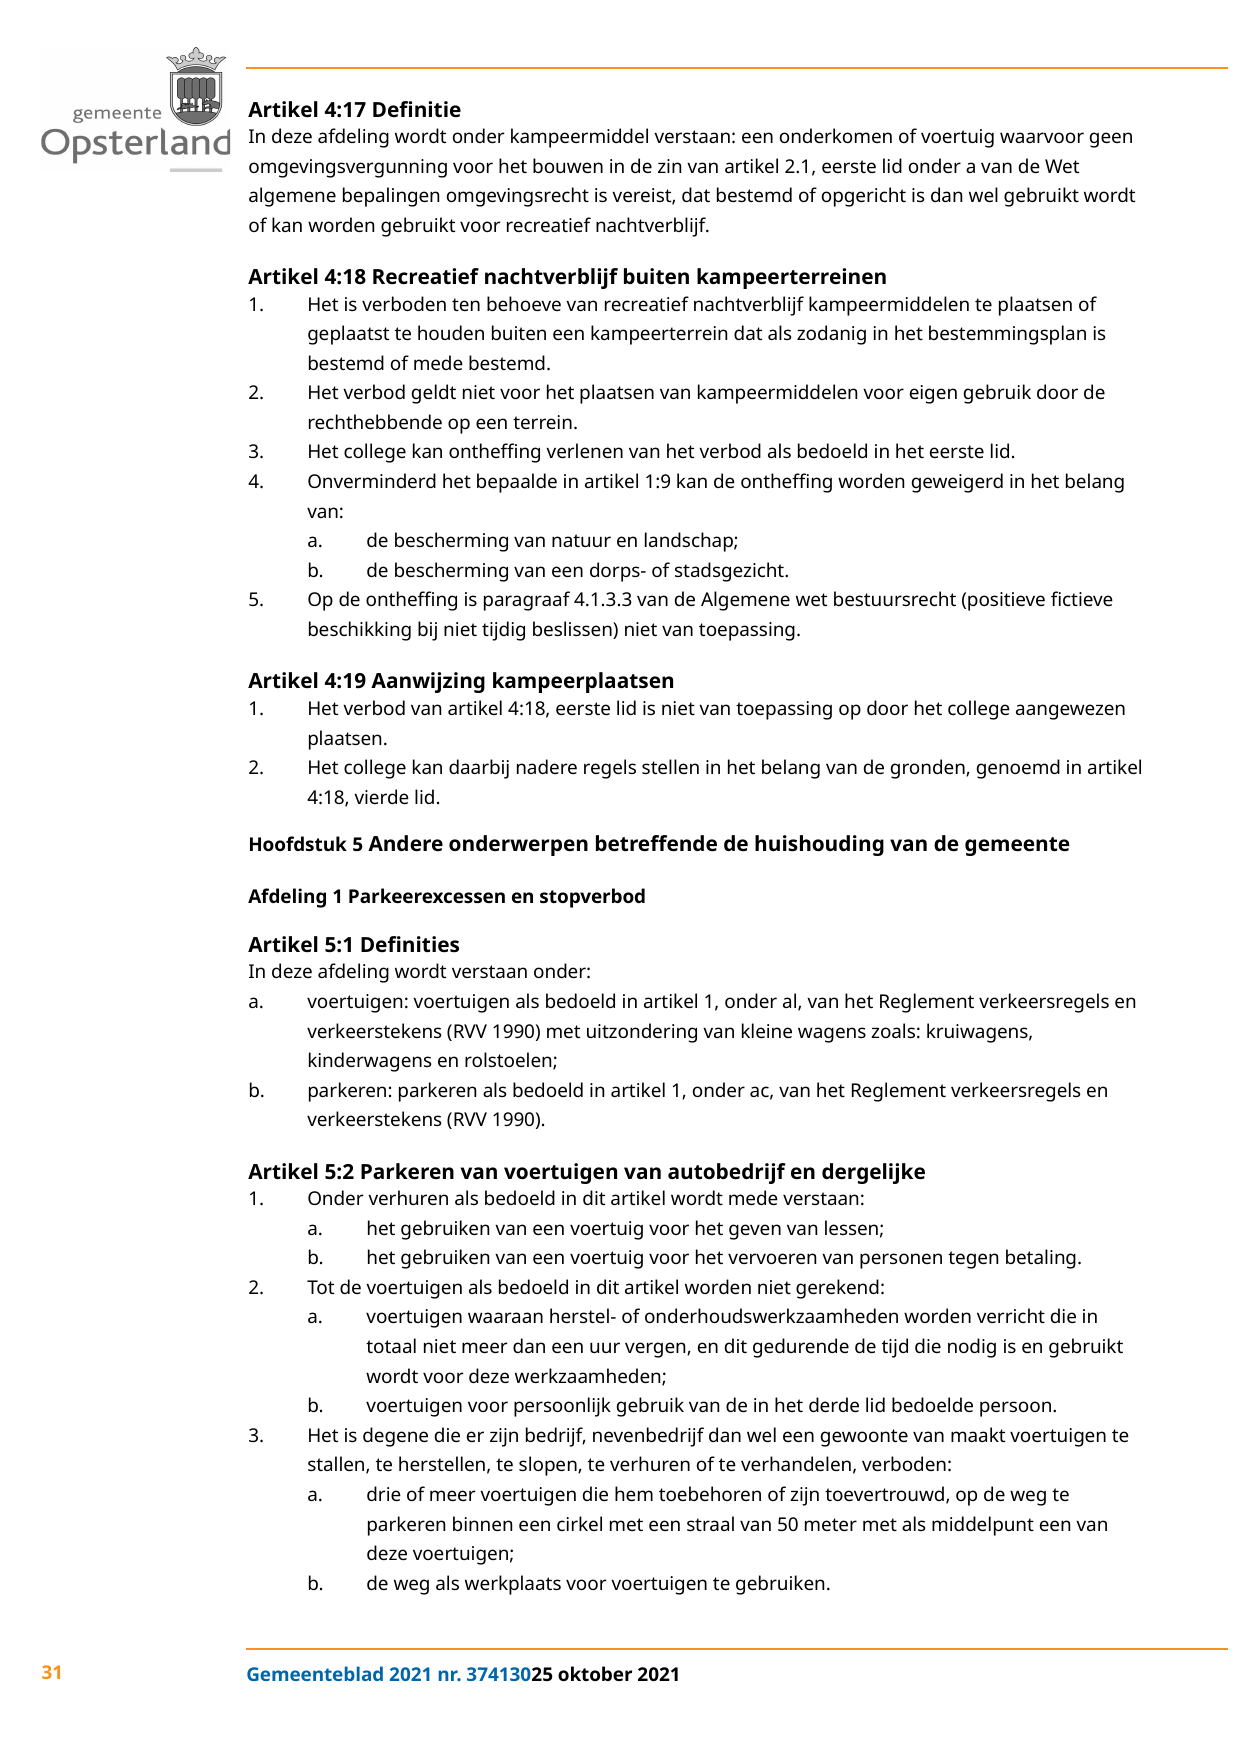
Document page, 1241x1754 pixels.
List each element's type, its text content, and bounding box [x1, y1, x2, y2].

text Afdeling 1 Parkeerexcessen en stopverbod [248, 884, 1152, 909]
list voertuigen waaraan herstel- of onderhoudswerkzaamheden worden verricht die in totaal niet meer dan een uur vergen, en dit gedurende de tijd die nodig is en gebruikt wordt voor deze werkzaamheden; [307, 1304, 1152, 1389]
list Het college kan daarbij nadere regels stellen in het belang van de gronden, genoemd in artikel 4:18, vierde lid. [248, 754, 1152, 809]
list Tot de voertuigen als bedoeld in dit artikel worden niet gerekend: [248, 1274, 1152, 1300]
text Artikel 5:1 Definities [248, 930, 1152, 959]
list de weg als werkplaats voor voertuigen te gebruiken. [307, 1570, 1152, 1596]
text Artikel 4:17 Definitie [248, 95, 1152, 123]
picture [41, 47, 231, 172]
list Het is degene die er zijn bedrijf, nevenbedrijf dan wel een gewoonte van maakt voertuigen te stallen, te herstellen, te slopen, te verhuren of te verhandelen, verboden: [248, 1422, 1152, 1477]
text Artikel 4:18 Recreatief nachtverblijf buiten kampeerterreinen [248, 262, 1152, 291]
list Het college kan ontheffing verlenen van het verbod als bedoeld in het eerste lid. [248, 439, 1152, 464]
list parkeren: parkeren als bedoeld in artikel 1, onder ac, van het Reglement verkeersregels en verkeerstekens (RVV 1990). [248, 1077, 1152, 1132]
text Hoofdstuk 5 Andere onderwerpen betreffende de huishouding van de gemeente [248, 829, 1152, 858]
list Op de ontheffing is paragraaf 4.1.3.3 van de Algemene wet bestuursrecht (positieve fictieve beschikking bij niet tijdig beslissen) niet van toepassing. [248, 587, 1152, 642]
list voertuigen: voertuigen als bedoeld in artikel 1, onder al, van het Reglement verkeersregels en verkeerstekens (RVV 1990) met uitzondering van kleine wagens zoals: kruiwagens, kinderwagens en rolstoelen; [248, 988, 1152, 1073]
list Het is verboden ten behoeve van recreatief nachtverblijf kampeermiddelen te plaatsen of geplaatst te houden buiten een kampeerterrein dat als zodanig in het bestemmingsplan is bestemd of mede bestemd. [248, 291, 1152, 376]
list voertuigen voor persoonlijk gebruik van de in het derde lid bedoelde persoon. [307, 1392, 1152, 1418]
list Het verbod geldt niet voor het plaatsen van kampeermiddelen voor eigen gebruik door de rechthebbende op een terrein. [248, 379, 1152, 435]
list de bescherming van een dorps- of stadsgezicht. [307, 557, 1152, 583]
list het gebruiken van een voertuig voor het vervoeren van personen tegen betaling. [307, 1244, 1152, 1270]
text In deze afdeling wordt onder kampeermiddel verstaan: een onderkomen of voertuig waarvoor geen omgevingsvergunning voor het bouwen in de zin van artikel 2.1, eerste lid onder a van de Wet algemene bepalingen omgevingsrecht is vereist, dat bestemd of opgericht is dan wel gebruikt wordt of kan worden gebruikt voor recreatief nachtverblijf. [248, 123, 1152, 238]
text In deze afdeling wordt verstaan onder: [248, 959, 1152, 984]
text Artikel 4:19 Aanwijzing kampeerplaatsen [248, 667, 1152, 695]
list Het verbod van artikel 4:18, eerste lid is niet van toepassing op door het college aangewezen plaatsen. [248, 695, 1152, 750]
list het gebruiken van een voertuig voor het geven van lessen; [307, 1215, 1152, 1241]
text Artikel 5:2 Parkeren van voertuigen van autobedrijf en dergelijke [248, 1157, 1152, 1185]
list Onder verhuren als bedoeld in dit artikel wordt mede verstaan: [248, 1185, 1152, 1211]
list Onverminderd het bepaalde in artikel 1:9 kan de ontheffing worden geweigerd in het belang van: [248, 468, 1152, 524]
list drie of meer voertuigen die hem toebehoren of zijn toevertrouwd, op de weg te parkeren binnen een cirkel met een straal van 50 meter met als middelpunt een van deze voertuigen; [307, 1481, 1152, 1566]
list de bescherming van natuur en landschap; [307, 527, 1152, 553]
